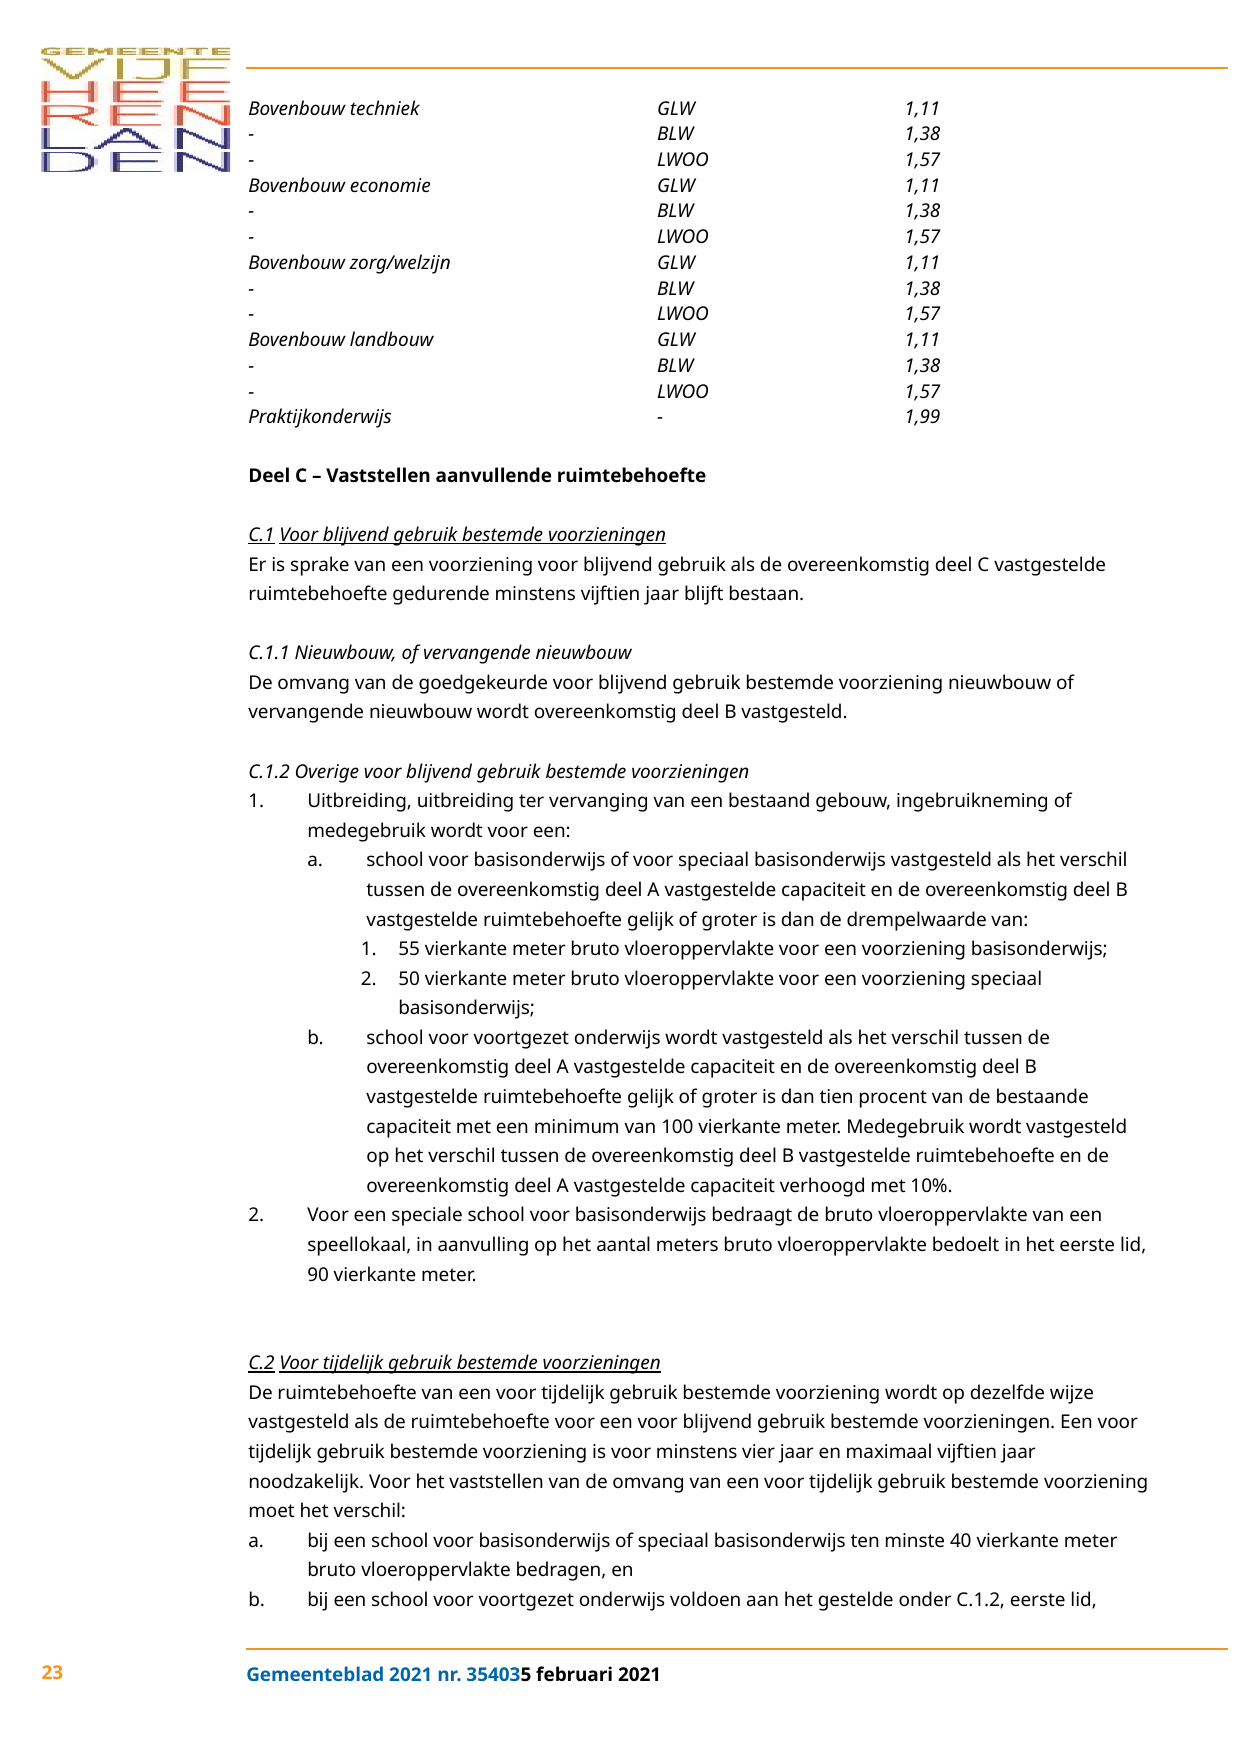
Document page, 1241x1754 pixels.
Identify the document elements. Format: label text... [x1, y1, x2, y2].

text C.1 Voor blijvend gebruik bestemde voorzieningen [248, 521, 1152, 547]
table_cell 1,38 [904, 198, 1152, 223]
table_cell BLW [657, 352, 904, 378]
table_cell BLW [657, 198, 904, 223]
text De ruimtebehoefte van een voor tijdelijk gebruik bestemde voorziening wordt op dezelfde wijze vastgesteld als de ruimtebehoefte voor een voor blijvend gebruik bestemde voorzieningen. Een voor tijdelijk gebruik bestemde voorziening is voor minstens vier jaar en maximaal vijftien jaar noodzakelijk. Voor het vaststellen van de omvang van een voor tijdelijk gebruik bestemde voorziening moet het verschil: [248, 1379, 1152, 1523]
list school voor voortgezet onderwijs wordt vastgesteld als het verschil tussen de overeenkomstig deel A vastgestelde capaciteit en de overeenkomstig deel B vastgestelde ruimtebehoefte gelijk of groter is dan tien procent van de bestaande capaciteit met een minimum van 100 vierkante meter. Medegebruik wordt vastgesteld op het verschil tussen de overeenkomstig deel B vastgestelde ruimtebehoefte en de overeenkomstig deel A vastgestelde capaciteit verhoogd met 10%. [307, 1024, 1152, 1198]
list Voor een speciale school voor basisonderwijs bedraagt de bruto vloeroppervlakte van een speellokaal, in aanvulling op het aantal meters bruto vloeroppervlakte bedoelt in het eerste lid, 90 vierkante meter. [248, 1202, 1152, 1287]
table_cell - [248, 198, 657, 223]
table_cell - [248, 301, 657, 326]
table_cell - [248, 121, 657, 146]
table_cell - [248, 378, 657, 403]
table_cell LWOO [657, 378, 904, 403]
table_cell - [248, 275, 657, 301]
table_cell GLW [657, 172, 904, 198]
table_cell GLW [657, 249, 904, 275]
table_cell Bovenbouw economie [248, 172, 657, 198]
table_cell LWOO [657, 224, 904, 249]
list bij een school voor voortgezet onderwijs voldoen aan het gestelde onder C.1.2, eerste lid, [248, 1586, 1152, 1612]
table_cell 1,11 [904, 95, 1152, 121]
table_cell 1,38 [904, 352, 1152, 378]
table_cell Bovenbouw techniek [248, 95, 657, 121]
table_cell LWOO [657, 146, 904, 172]
table_cell 1,38 [904, 275, 1152, 301]
table_cell 1,99 [904, 404, 1152, 429]
table_cell 1,57 [904, 301, 1152, 326]
table_cell 1,57 [904, 146, 1152, 172]
table_cell 1,11 [904, 326, 1152, 352]
table_cell BLW [657, 121, 904, 146]
table_cell - [248, 224, 657, 249]
text C.1.1 Nieuwbouw, of vervangende nieuwbouw [248, 639, 1152, 665]
table_cell BLW [657, 275, 904, 301]
list 50 vierkante meter bruto vloeroppervlakte voor een voorziening speciaal basisonderwijs; [361, 965, 1152, 1020]
text C.2 Voor tijdelijk gebruik bestemde voorzieningen [248, 1349, 1152, 1375]
text Er is sprake van een voorziening voor blijvend gebruik als de overeenkomstig deel C vastgestelde ruimtebehoefte gedurende minstens vijftien jaar blijft bestaan. [248, 551, 1152, 606]
text Deel C – Vaststellen aanvullende ruimtebehoefte [248, 462, 1152, 488]
table_cell GLW [657, 326, 904, 352]
table_cell - [248, 352, 657, 378]
table_cell 1,11 [904, 249, 1152, 275]
table_cell - [657, 404, 904, 429]
table_cell 1,57 [904, 224, 1152, 249]
list 55 vierkante meter bruto vloeroppervlakte voor een voorziening basisonderwijs; [361, 935, 1152, 961]
table_cell Bovenbouw landbouw [248, 326, 657, 352]
table_cell LWOO [657, 301, 904, 326]
text C.1.2 Overige voor blijvend gebruik bestemde voorzieningen [248, 758, 1152, 784]
table_cell 1,11 [904, 172, 1152, 198]
table_cell Bovenbouw zorg/welzijn [248, 249, 657, 275]
picture [41, 47, 231, 172]
table_cell GLW [657, 95, 904, 121]
table_cell - [248, 146, 657, 172]
list school voor basisonderwijs of voor speciaal basisonderwijs vastgesteld als het verschil tussen de overeenkomstig deel A vastgestelde capaciteit en de overeenkomstig deel B vastgestelde ruimtebehoefte gelijk of groter is dan de drempelwaarde van: [307, 847, 1152, 932]
text De omvang van de goedgekeurde voor blijvend gebruik bestemde voorziening nieuwbouw of vervangende nieuwbouw wordt overeenkomstig deel B vastgesteld. [248, 669, 1152, 724]
list Uitbreiding, uitbreiding ter vervanging van een bestaand gebouw, ingebruikneming of medegebruik wordt voor een: [248, 787, 1152, 843]
table_cell 1,38 [904, 121, 1152, 146]
list bij een school voor basisonderwijs of speciaal basisonderwijs ten minste 40 vierkante meter bruto vloeroppervlakte bedragen, en [248, 1527, 1152, 1582]
table_cell Praktijkonderwijs [248, 404, 657, 429]
table_cell 1,57 [904, 378, 1152, 403]
